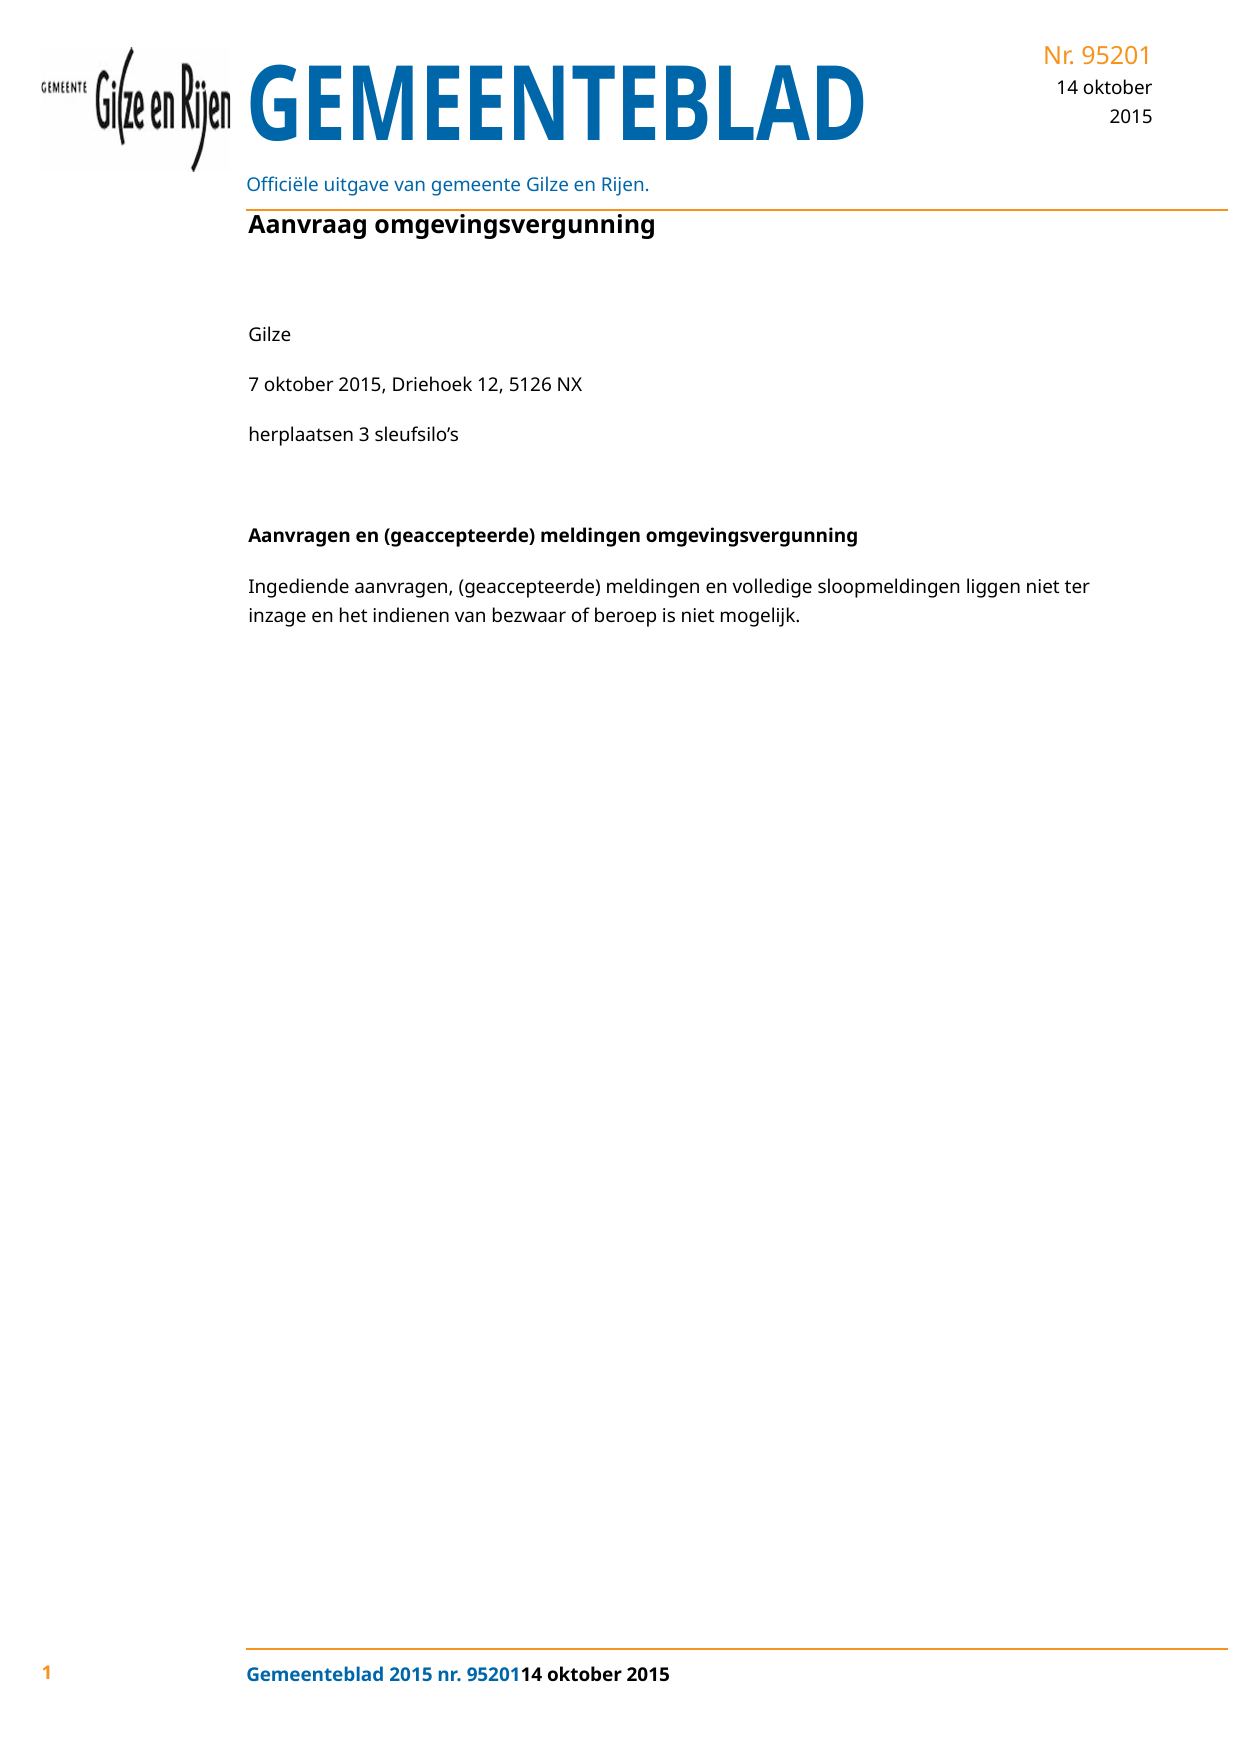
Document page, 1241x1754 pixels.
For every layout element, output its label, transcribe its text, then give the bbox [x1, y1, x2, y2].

text herplaatsen 3 sleufsilo’s [248, 422, 1152, 447]
text Aanvragen en (geaccepteerde) meldingen omgevingsvergunning [248, 522, 1152, 548]
text 7 oktober 2015, Driehoek 12, 5126 NX [248, 371, 1152, 397]
picture [41, 47, 231, 172]
text Ingediende aanvragen, (geaccepteerde) meldingen en volledige sloopmeldingen liggen niet ter inzage en het indienen van bezwaar of beroep is niet mogelijk. [248, 573, 1152, 628]
text Gilze [248, 321, 1152, 346]
text Aanvraag omgevingsvergunning [248, 211, 1152, 241]
